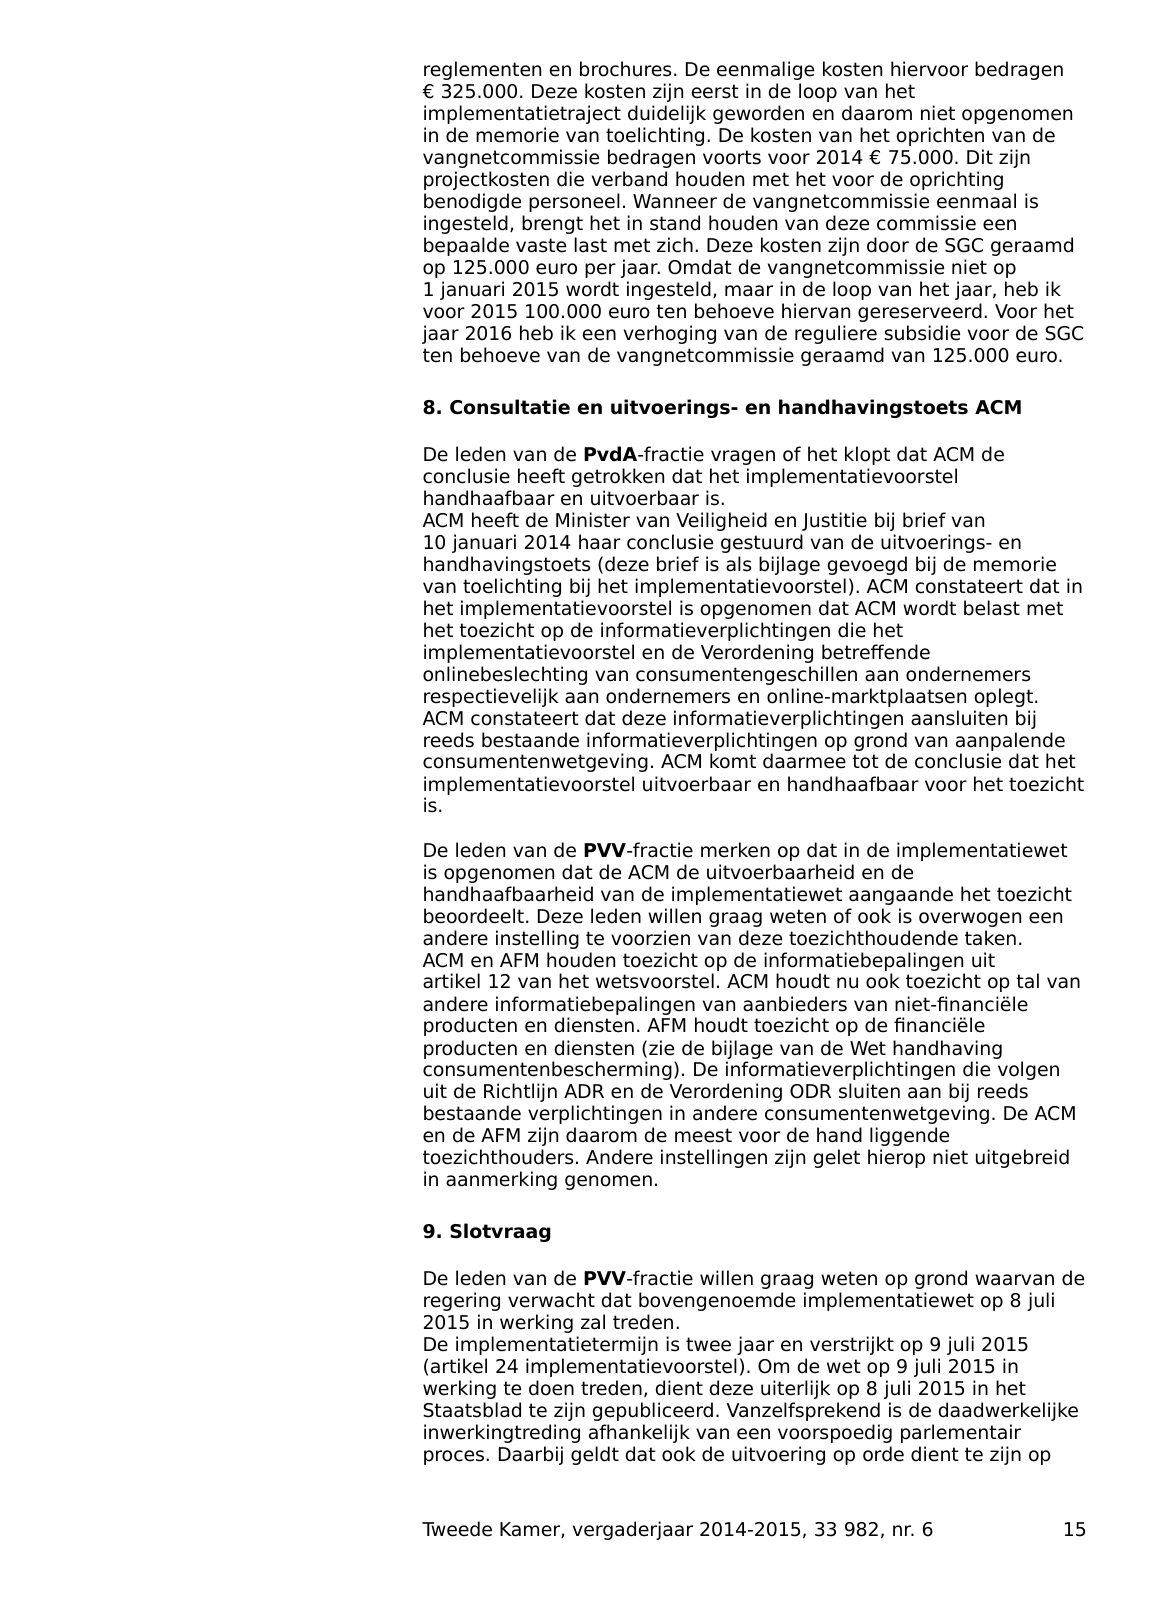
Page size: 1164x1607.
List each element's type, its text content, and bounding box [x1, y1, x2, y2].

text reglementen en brochures. De eenmalige kosten hiervoor bedragen € 325.000. Deze kosten zijn eerst in de loop van het implementatietraject duidelijk geworden en daarom niet opgenomen in de memorie van toelichting. De kosten van het oprichten van de vangnetcommissie bedragen voorts voor 2014 € 75.000. Dit zijn projectkosten die verband houden met het voor de oprichting benodigde personeel. Wanneer de vangnetcommissie eenmaal is ingesteld, brengt het in stand houden van deze commissie een bepaalde vaste last met zich. Deze kosten zijn door de SGC geraamd op 125.000 euro per jaar. Omdat de vangnetcommissie niet op 1 januari 2015 wordt ingesteld, maar in de loop van het jaar, heb ik voor 2015 100.000 euro ten behoeve hiervan gereserveerd. Voor het jaar 2016 heb ik een verhoging van de reguliere subsidie voor de SGC ten behoeve van de vangnetcommissie geraamd van 125.000 euro. [422, 59, 1087, 367]
subtitle 9. Slotvraag [422, 1221, 1087, 1243]
text De leden van de PvdA-fractie vragen of het klopt dat ACM de conclusie heeft getrokken dat het implementatievoorstel handhaafbaar en uitvoerbaar is. [422, 444, 1087, 510]
text ACM en AFM houden toezicht op de informatiebepalingen uit artikel 12 van het wetsvoorstel. ACM houdt nu ook toezicht op tal van andere informatiebepalingen van aanbieders van niet-financiële producten en diensten. AFM houdt toezicht op de financiële producten en diensten (zie de bijlage van de Wet handhaving consumentenbescherming). De informatieverplichtingen die volgen uit de Richtlijn ADR en de Verordening ODR sluiten aan bij reeds bestaande verplichtingen in andere consumentenwetgeving. De ACM en de AFM zijn daarom de meest voor de hand liggende toezichthouders. Andere instellingen zijn gelet hierop niet uitgebreid in aanmerking genomen. [422, 949, 1087, 1191]
text De leden van de PVV-fractie merken op dat in de implementatiewet is opgenomen dat de ACM de uitvoerbaarheid en de handhaafbaarheid van de implementatiewet aangaande het toezicht beoordeelt. Deze leden willen graag weten of ook is overwogen een andere instelling te voorzien van deze toezichthoudende taken. [422, 839, 1087, 949]
text De implementatietermijn is twee jaar en verstrijkt op 9 juli 2015 (artikel 24 implementatievoorstel). Om de wet op 9 juli 2015 in werking te doen treden, dient deze uiterlijk op 8 juli 2015 in het Staatsblad te zijn gepubliceerd. Vanzelfsprekend is de daadwerkelijke inwerkingtreding afhankelijk van een voorspoedig parlementair proces. Daarbij geldt dat ook de uitvoering op orde dient te zijn op [422, 1334, 1087, 1466]
text De leden van de PVV-fractie willen graag weten op grond waarvan de regering verwacht dat bovengenoemde implementatiewet op 8 juli 2015 in werking zal treden. [422, 1268, 1087, 1334]
text ACM heeft de Minister van Veiligheid en Justitie bij brief van 10 januari 2014 haar conclusie gestuurd van de uitvoerings- en handhavingstoets (deze brief is als bijlage gevoegd bij de memorie van toelichting bij het implementatievoorstel). ACM constateert dat in het implementatievoorstel is opgenomen dat ACM wordt belast met het toezicht op de informatieverplichtingen die het implementatievoorstel en de Verordening betreffende onlinebeslechting van consumentengeschillen aan ondernemers respectievelijk aan ondernemers en online-marktplaatsen oplegt. ACM constateert dat deze informatieverplichtingen aansluiten bij reeds bestaande informatieverplichtingen op grond van aanpalende consumentenwetgeving. ACM komt daarmee tot de conclusie dat het implementatievoorstel uitvoerbaar en handhaafbaar voor het toezicht is. [422, 510, 1087, 817]
subtitle 8. Consultatie en uitvoerings- en handhavingstoets ACM [422, 397, 1087, 419]
